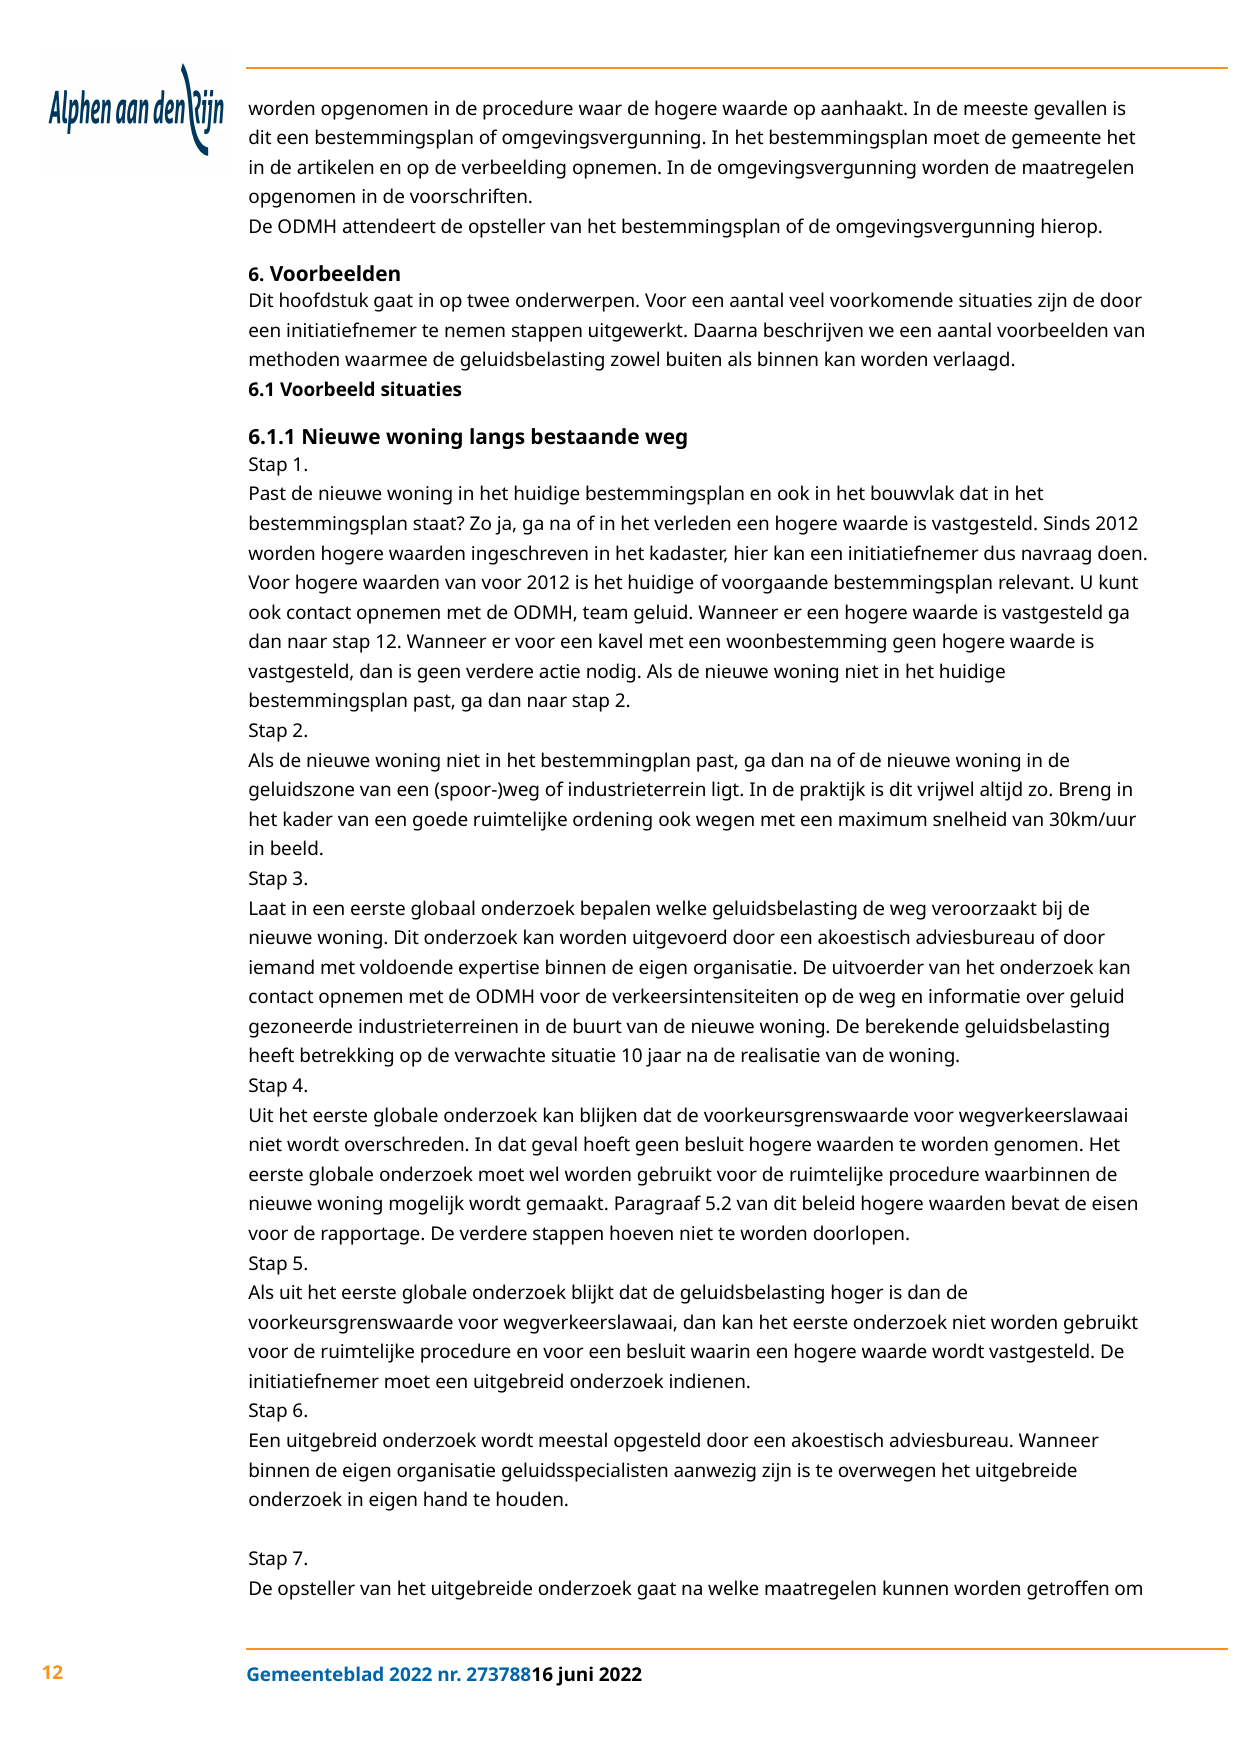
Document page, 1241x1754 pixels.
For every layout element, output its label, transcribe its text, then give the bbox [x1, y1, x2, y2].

text Als de nieuwe woning niet in het bestemmingplan past, ga dan na of de nieuwe woning in de geluidszone van een (spoor-)weg of industrieterrein ligt. In de praktijk is dit vrijwel altijd zo. Breng in het kader van een goede ruimtelijke ordening ook wegen met een maximum snelheid van 30km/uur in beeld. [248, 747, 1152, 861]
text De opsteller van het uitgebreide onderzoek gaat na welke maatregelen kunnen worden getroffen om [248, 1575, 1152, 1601]
text Dit hoofdstuk gaat in op twee onderwerpen. Voor een aantal veel voorkomende situaties zijn de door een initiatiefnemer te nemen stappen uitgewerkt. Daarna beschrijven we een aantal voorbeelden van methoden waarmee de geluidsbelasting zowel buiten als binnen kan worden verlaagd. [248, 287, 1152, 372]
text Als uit het eerste globale onderzoek blijkt dat de geluidsbelasting hoger is dan de voorkeursgrenswaarde voor wegverkeerslawaai, dan kan het eerste onderzoek niet worden gebruikt voor de ruimtelijke procedure en voor een besluit waarin een hogere waarde wordt vastgesteld. De initiatiefnemer moet een uitgebreid onderzoek indienen. [248, 1279, 1152, 1394]
text 6. Voorbeelden [248, 259, 1152, 287]
text Stap 7. [248, 1546, 1152, 1571]
text Een uitgebreid onderzoek wordt meestal opgesteld door een akoestisch adviesbureau. Wanneer binnen de eigen organisatie geluidsspecialisten aanwezig zijn is te overwegen het uitgebreide onderzoek in eigen hand te houden. [248, 1427, 1152, 1512]
text Stap 6. [248, 1398, 1152, 1423]
text Stap 2. [248, 717, 1152, 743]
picture [41, 47, 231, 172]
text Laat in een eerste globaal onderzoek bepalen welke geluidsbelasting de weg veroorzaakt bij de nieuwe woning. Dit onderzoek kan worden uitgevoerd door een akoestisch adviesbureau of door iemand met voldoende expertise binnen de eigen organisatie. De uitvoerder van het onderzoek kan contact opnemen met de ODMH voor de verkeersintensiteiten op de weg en informatie over geluid gezoneerde industrieterreinen in de buurt van de nieuwe woning. De berekende geluidsbelasting heeft betrekking op de verwachte situatie 10 jaar na de realisatie van de woning. [248, 895, 1152, 1068]
text Past de nieuwe woning in het huidige bestemmingsplan en ook in het bouwvlak dat in het bestemmingsplan staat? Zo ja, ga na of in het verleden een hogere waarde is vastgesteld. Sinds 2012 worden hogere waarden ingeschreven in het kadaster, hier kan een initiatiefnemer dus navraag doen. Voor hogere waarden van voor 2012 is het huidige of voorgaande bestemmingsplan relevant. U kunt ook contact opnemen met de ODMH, team geluid. Wanneer er een hogere waarde is vastgesteld ga dan naar stap 12. Wanneer er voor een kavel met een woonbestemming geen hogere waarde is vastgesteld, dan is geen verdere actie nodig. Als de nieuwe woning niet in het huidige bestemmingsplan past, ga dan naar stap 2. [248, 481, 1152, 713]
text Stap 1. [248, 451, 1152, 477]
text Stap 3. [248, 865, 1152, 891]
text De ODMH attendeert de opsteller van het bestemmingsplan of de omgevingsvergunning hierop. [248, 213, 1152, 239]
text worden opgenomen in de procedure waar de hogere waarde op aanhaakt. In de meeste gevallen is dit een bestemmingsplan of omgevingsvergunning. In het bestemmingsplan moet de gemeente het in de artikelen en op de verbeelding opnemen. In de omgevingsvergunning worden de maatregelen opgenomen in de voorschriften. [248, 95, 1152, 209]
text Uit het eerste globale onderzoek kan blijken dat de voorkeursgrenswaarde voor wegverkeerslawaai niet wordt overschreden. In dat geval hoeft geen besluit hogere waarden te worden genomen. Het eerste globale onderzoek moet wel worden gebruikt voor de ruimtelijke procedure waarbinnen de nieuwe woning mogelijk wordt gemaakt. Paragraaf 5.2 van dit beleid hogere waarden bevat de eisen voor de rapportage. De verdere stappen hoeven niet te worden doorlopen. [248, 1102, 1152, 1246]
text 6.1.1 Nieuwe woning langs bestaande weg [248, 422, 1152, 451]
text Stap 5. [248, 1250, 1152, 1275]
text Stap 4. [248, 1072, 1152, 1098]
text 6.1 Voorbeeld situaties [248, 376, 1152, 402]
